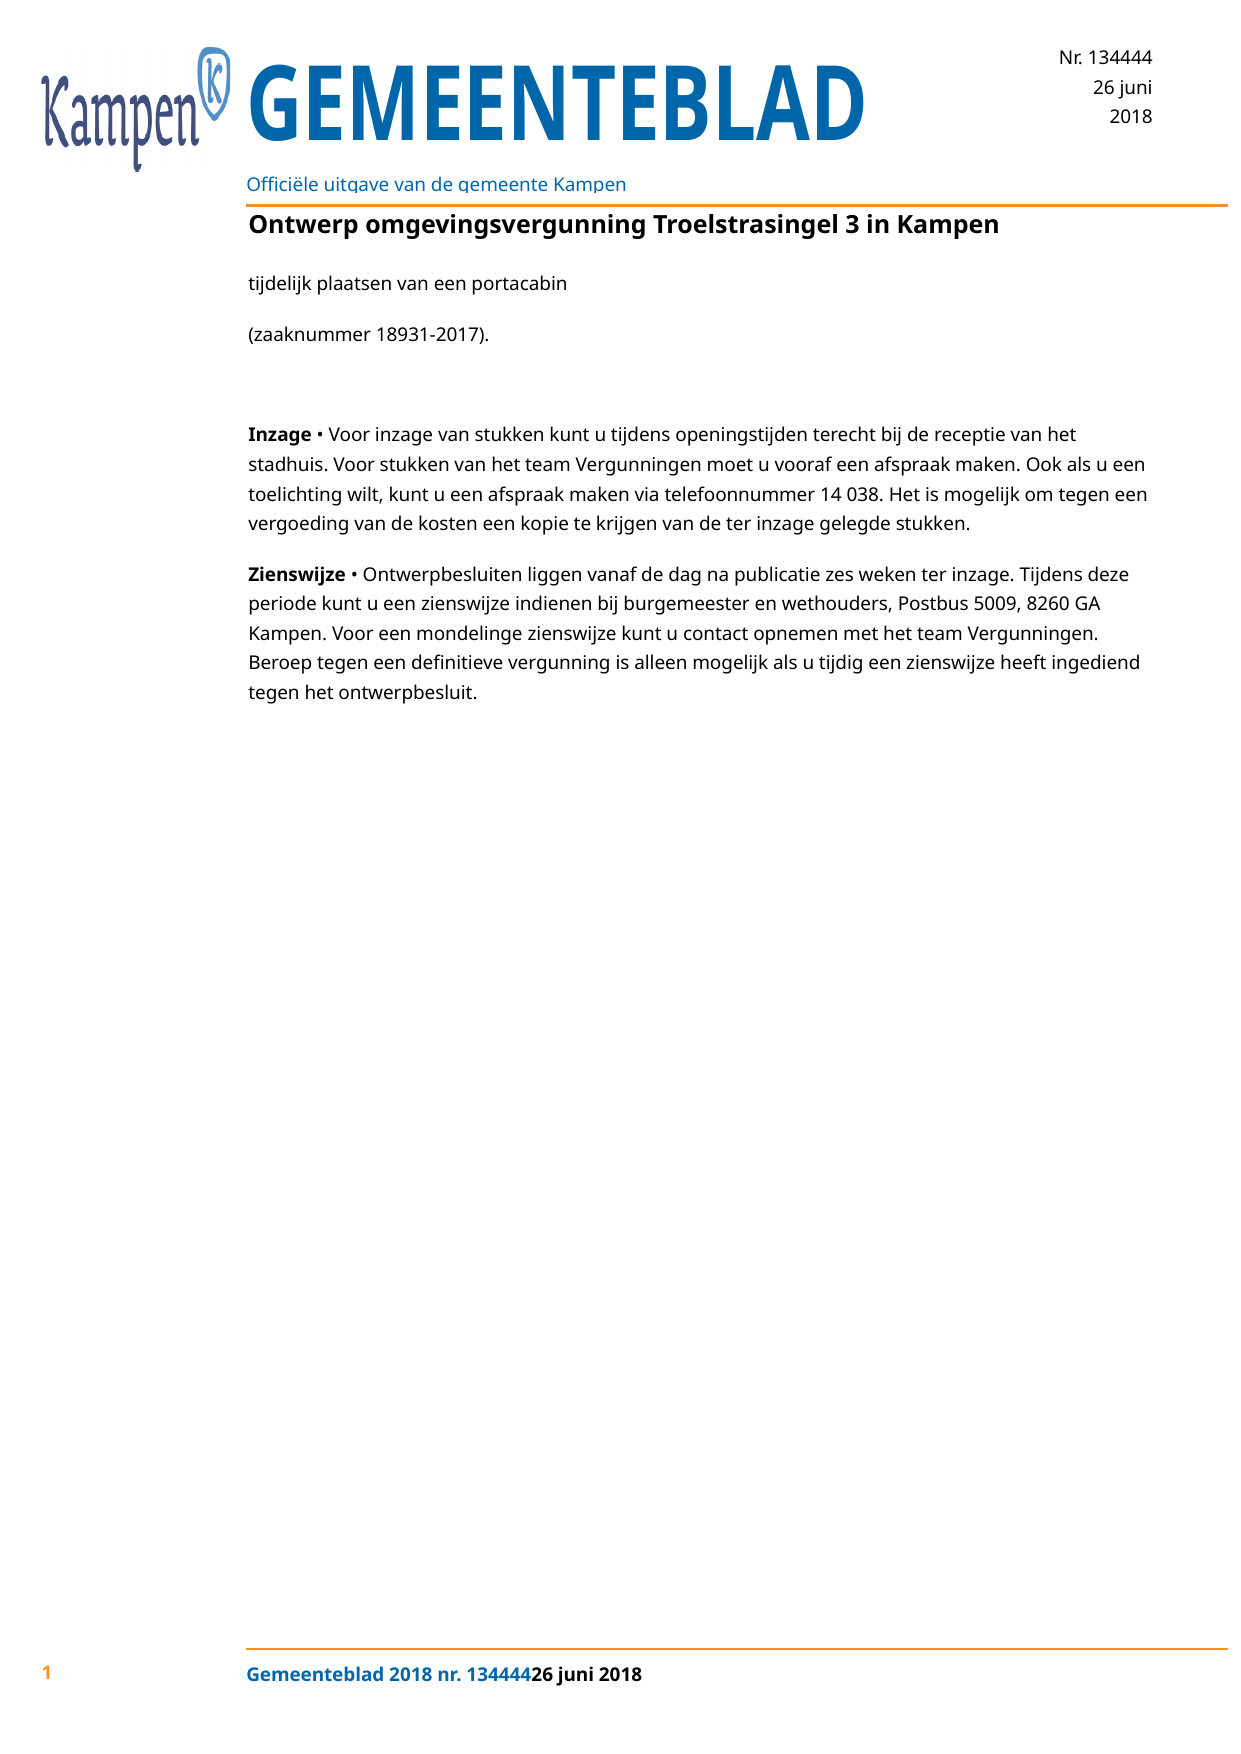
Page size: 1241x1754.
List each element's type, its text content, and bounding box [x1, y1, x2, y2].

text Zienswijze • Ontwerpbesluiten liggen vanaf de dag na publicatie zes weken ter inzage. Tijdens deze periode kunt u een zienswijze indienen bij burgemeester en wethouders, Postbus 5009, 8260 GA Kampen. Voor een mondelinge zienswijze kunt u contact opnemen met het team Vergunningen. Beroep tegen een definitieve vergunning is alleen mogelijk als u tijdig een zienswijze heeft ingediend tegen het ontwerpbesluit. [248, 561, 1152, 705]
text (zaaknummer 18931-2017). [248, 321, 1152, 346]
text Inzage • Voor inzage van stukken kunt u tijdens openingstijden terecht bij de receptie van het stadhuis. Voor stukken van het team Vergunningen moet u vooraf een afspraak maken. Ook als u een toelichting wilt, kunt u een afspraak maken via telefoonnummer 14 038. Het is mogelijk om tegen een vergoeding van de kosten een kopie te krijgen van de ter inzage gelegde stukken. [248, 422, 1152, 536]
picture [41, 47, 231, 172]
text tijdelijk plaatsen van een portacabin [248, 270, 1152, 296]
text Ontwerp omgevingsvergunning Troelstrasingel 3 in Kampen [248, 207, 1152, 241]
